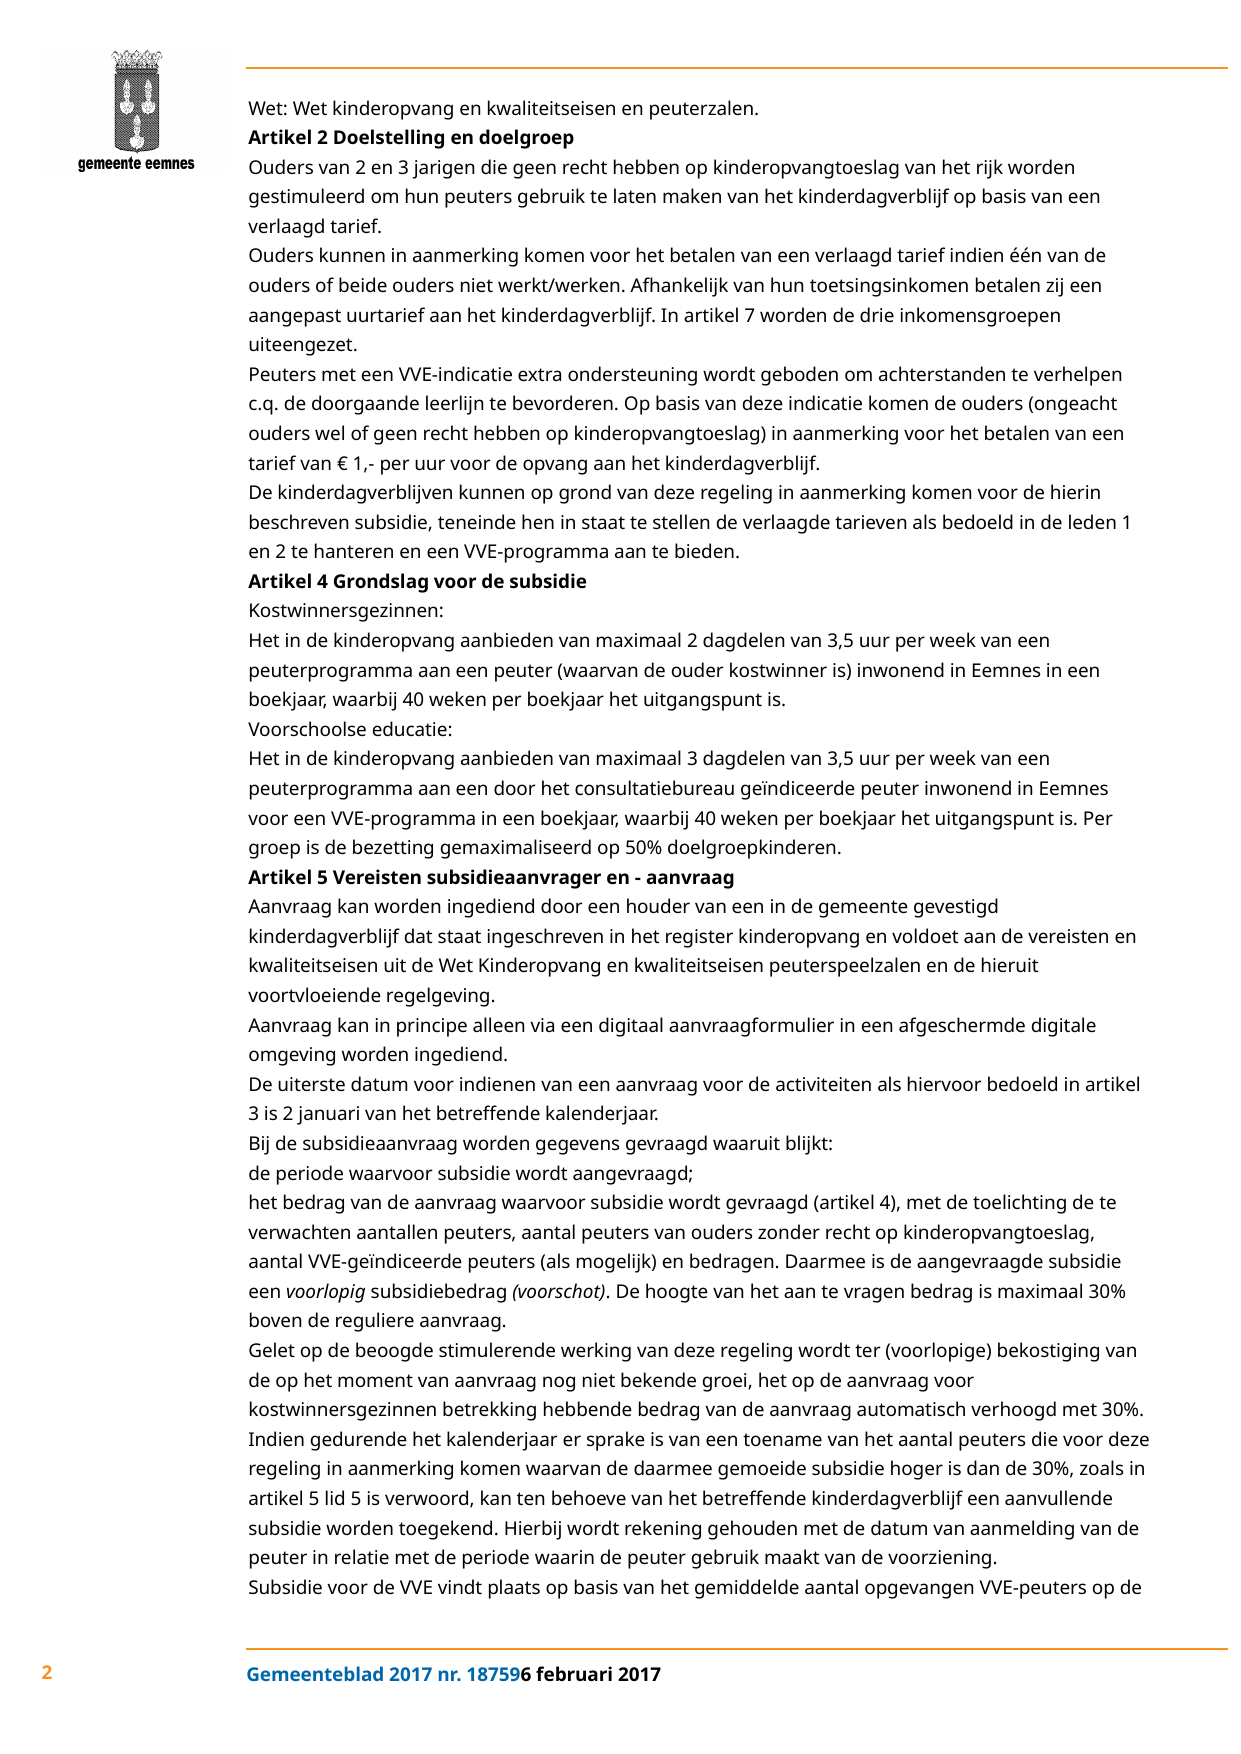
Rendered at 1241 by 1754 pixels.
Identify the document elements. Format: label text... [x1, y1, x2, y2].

text De kinderdagverblijven kunnen op grond van deze regeling in aanmerking komen voor de hierin beschreven subsidie, teneinde hen in staat te stellen de verlaagde tarieven als bedoeld in de leden 1 en 2 te hanteren en een VVE-programma aan te bieden. [248, 479, 1152, 564]
text Kostwinnersgezinnen: [248, 598, 1152, 623]
text Het in de kinderopvang aanbieden van maximaal 3 dagdelen van 3,5 uur per week van een peuterprogramma aan een door het consultatiebureau geïndiceerde peuter inwonend in Eemnes voor een VVE-programma in een boekjaar, waarbij 40 weken per boekjaar het uitgangspunt is. Per groep is de bezetting gemaximaliseerd op 50% doelgroepkinderen. [248, 746, 1152, 860]
text Voorschoolse educatie: [248, 716, 1152, 742]
text Ouders kunnen in aanmerking komen voor het betalen van een verlaagd tarief indien één van de ouders of beide ouders niet werkt/werken. Afhankelijk van hun toetsingsinkomen betalen zij een aangepast uurtarief aan het kinderdagverblijf. In artikel 7 worden de drie inkomensgroepen uiteengezet. [248, 243, 1152, 357]
text Artikel 5 Vereisten subsidieaanvrager en - aanvraag [248, 864, 1152, 890]
text Peuters met een VVE-indicatie extra ondersteuning wordt geboden om achterstanden te verhelpen c.q. de doorgaande leerlijn te bevorderen. Op basis van deze indicatie komen de ouders (ongeacht ouders wel of geen recht hebben op kinderopvangtoeslag) in aanmerking voor het betalen van een tarief van € 1,- per uur voor de opvang aan het kinderdagverblijf. [248, 361, 1152, 476]
text Gelet op de beoogde stimulerende werking van deze regeling wordt ter (voorlopige) bekostiging van de op het moment van aanvraag nog niet bekende groei, het op de aanvraag voor kostwinnersgezinnen betrekking hebbende bedrag van de aanvraag automatisch verhoogd met 30%. [248, 1337, 1152, 1422]
picture [41, 47, 231, 172]
text de periode waarvoor subsidie wordt aangevraagd; [248, 1160, 1152, 1186]
text De uiterste datum voor indienen van een aanvraag voor de activiteiten als hiervoor bedoeld in artikel 3 is 2 januari van het betreffende kalenderjaar. [248, 1071, 1152, 1126]
text Ouders van 2 en 3 jarigen die geen recht hebben op kinderopvangtoeslag van het rijk worden gestimuleerd om hun peuters gebruik te laten maken van het kinderdagverblijf op basis van een verlaagd tarief. [248, 154, 1152, 239]
text Artikel 4 Grondslag voor de subsidie [248, 568, 1152, 594]
text Indien gedurende het kalenderjaar er sprake is van een toename van het aantal peuters die voor deze regeling in aanmerking komen waarvan de daarmee gemoeide subsidie hoger is dan de 30%, zoals in artikel 5 lid 5 is verwoord, kan ten behoeve van het betreffende kinderdagverblijf een aanvullende subsidie worden toegekend. Hierbij wordt rekening gehouden met de datum van aanmelding van de peuter in relatie met de periode waarin de peuter gebruik maakt van de voorziening. [248, 1426, 1152, 1570]
text Aanvraag kan worden ingediend door een houder van een in de gemeente gevestigd kinderdagverblijf dat staat ingeschreven in het register kinderopvang en voldoet aan de vereisten en kwaliteitseisen uit de Wet Kinderopvang en kwaliteitseisen peuterspeelzalen en de hieruit voortvloeiende regelgeving. [248, 893, 1152, 1008]
text het bedrag van de aanvraag waarvoor subsidie wordt gevraagd (artikel 4), met de toelichting de te verwachten aantallen peuters, aantal peuters van ouders zonder recht op kinderopvangtoeslag, aantal VVE-geïndiceerde peuters (als mogelijk) en bedragen. Daarmee is de aangevraagde subsidie een voorlopig subsidiebedrag (voorschot). De hoogte van het aan te vragen bedrag is maximaal 30% boven de reguliere aanvraag. [248, 1189, 1152, 1333]
text Wet: Wet kinderopvang en kwaliteitseisen en peuterzalen. [248, 95, 1152, 121]
text Aanvraag kan in principe alleen via een digitaal aanvraagformulier in een afgeschermde digitale omgeving worden ingediend. [248, 1012, 1152, 1067]
text Subsidie voor de VVE vindt plaats op basis van het gemiddelde aantal opgevangen VVE-peuters op de [248, 1574, 1152, 1600]
text Het in de kinderopvang aanbieden van maximaal 2 dagdelen van 3,5 uur per week van een peuterprogramma aan een peuter (waarvan de ouder kostwinner is) inwonend in Eemnes in een boekjaar, waarbij 40 weken per boekjaar het uitgangspunt is. [248, 627, 1152, 712]
text Bij de subsidieaanvraag worden gegevens gevraagd waaruit blijkt: [248, 1130, 1152, 1156]
text Artikel 2 Doelstelling en doelgroep [248, 124, 1152, 150]
